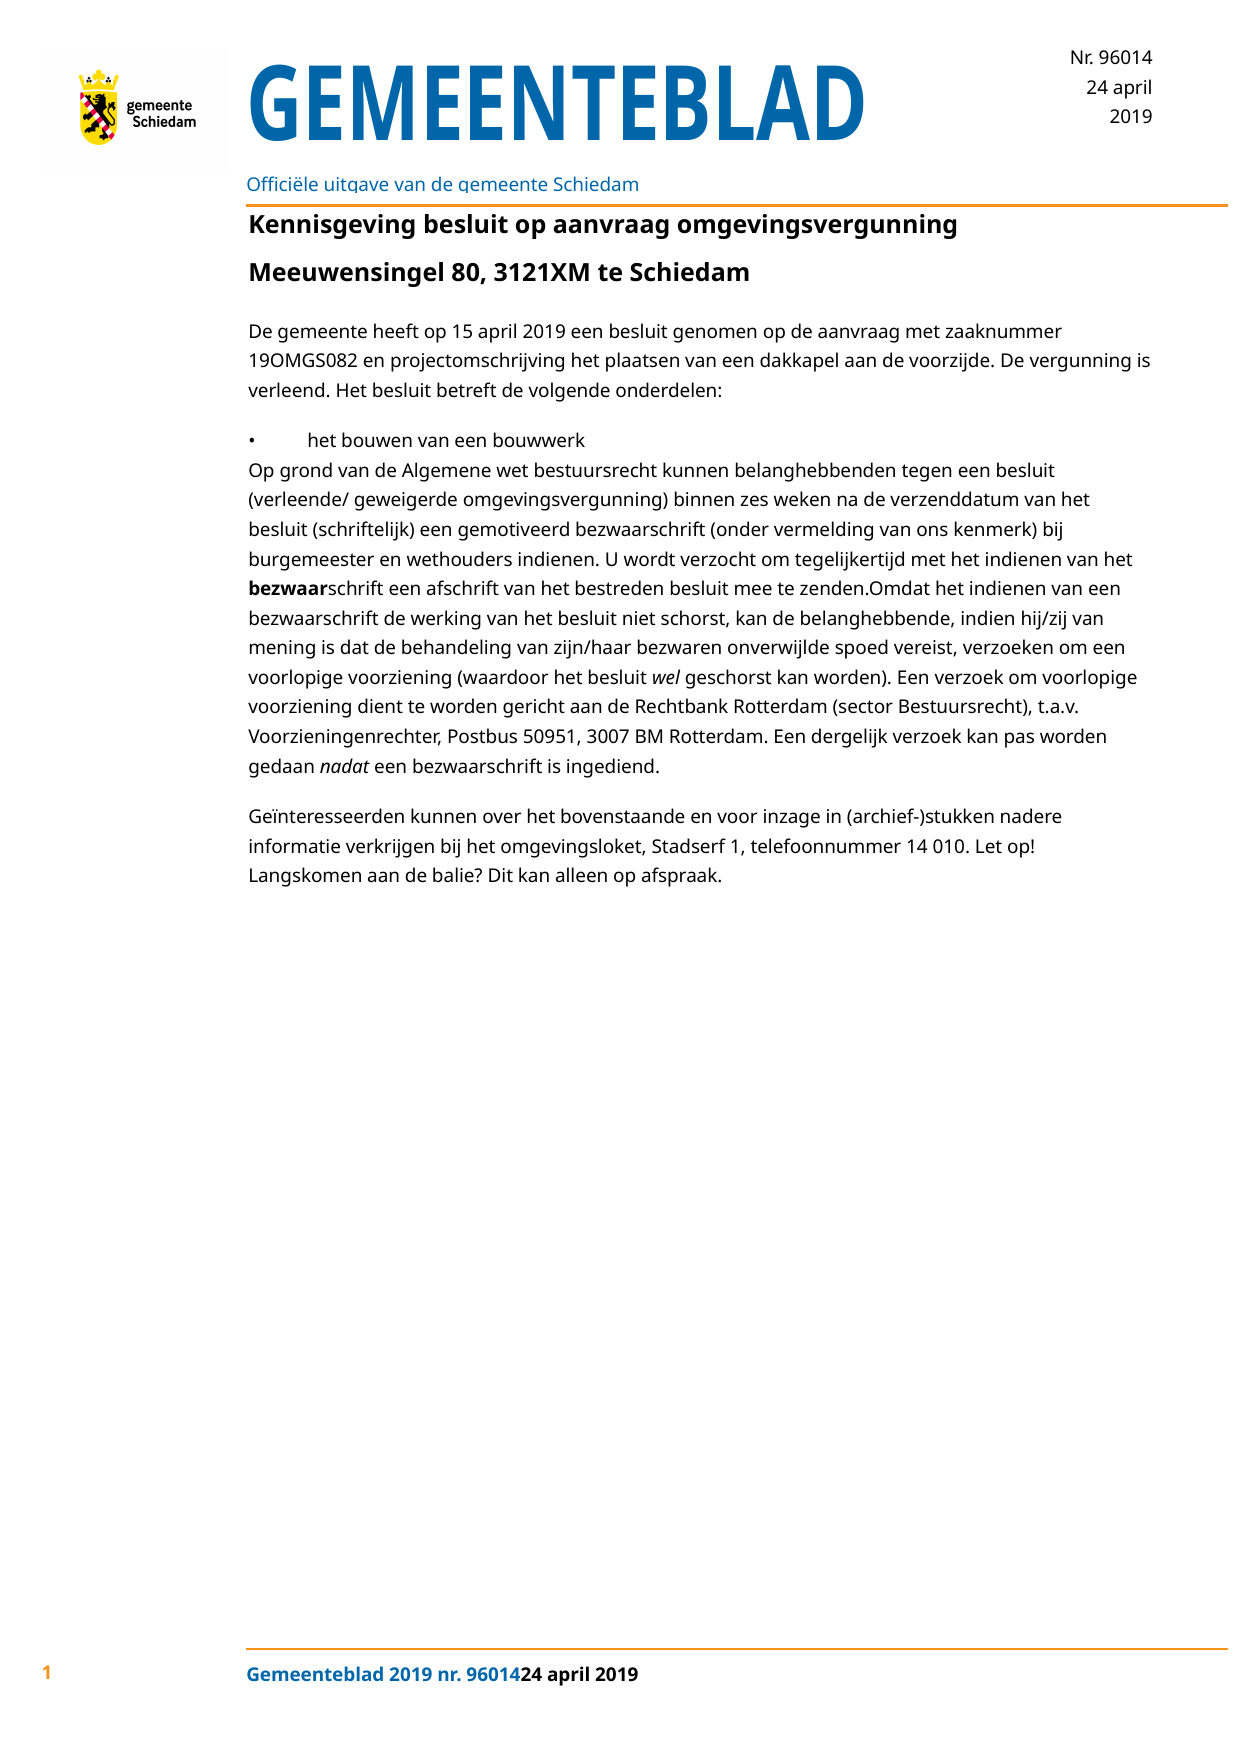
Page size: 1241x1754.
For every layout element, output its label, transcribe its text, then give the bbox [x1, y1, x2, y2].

text Kennisgeving besluit op aanvraag omgevingsvergunning Meeuwensingel 80, 3121XM te Schiedam [248, 207, 1152, 288]
list het bouwen van een bouwwerk [248, 427, 1152, 453]
text Geïnteresseerden kunnen over het bovenstaande en voor inzage in (archief-)stukken nadere informatie verkrijgen bij het omgevingsloket, Stadserf 1, telefoonnummer 14 010. Let op! Langskomen aan de balie? Dit kan alleen op afspraak. [248, 803, 1152, 888]
text Op grond van de Algemene wet bestuursrecht kunnen belanghebbenden tegen een besluit (verleende/ geweigerde omgevingsvergunning) binnen zes weken na de verzenddatum van het besluit (schriftelijk) een gemotiveerd bezwaarschrift (onder vermelding van ons kenmerk) bij burgemeester en wethouders indienen. U wordt verzocht om tegelijkertijd met het indienen van het bezwaarschrift een afschrift van het bestreden besluit mee te zenden.Omdat het indienen van een bezwaarschrift de werking van het besluit niet schorst, kan de belanghebbende, indien hij/zij van mening is dat de behandeling van zijn/haar bezwaren onverwijlde spoed vereist, verzoeken om een voorlopige voorziening (waardoor het besluit wel geschorst kan worden). Een verzoek om voorlopige voorziening dient te worden gericht aan de Rechtbank Rotterdam (sector Bestuursrecht), t.a.v. Voorzieningenrechter, Postbus 50951, 3007 BM Rotterdam. Een dergelijk verzoek kan pas worden gedaan nadat een bezwaarschrift is ingediend. [248, 457, 1152, 779]
picture [41, 47, 231, 172]
text De gemeente heeft op 15 april 2019 een besluit genomen op de aanvraag met zaaknummer 19OMGS082 en projectomschrijving het plaatsen van een dakkapel aan de voorzijde. De vergunning is verleend. Het besluit betreft de volgende onderdelen: [248, 318, 1152, 403]
